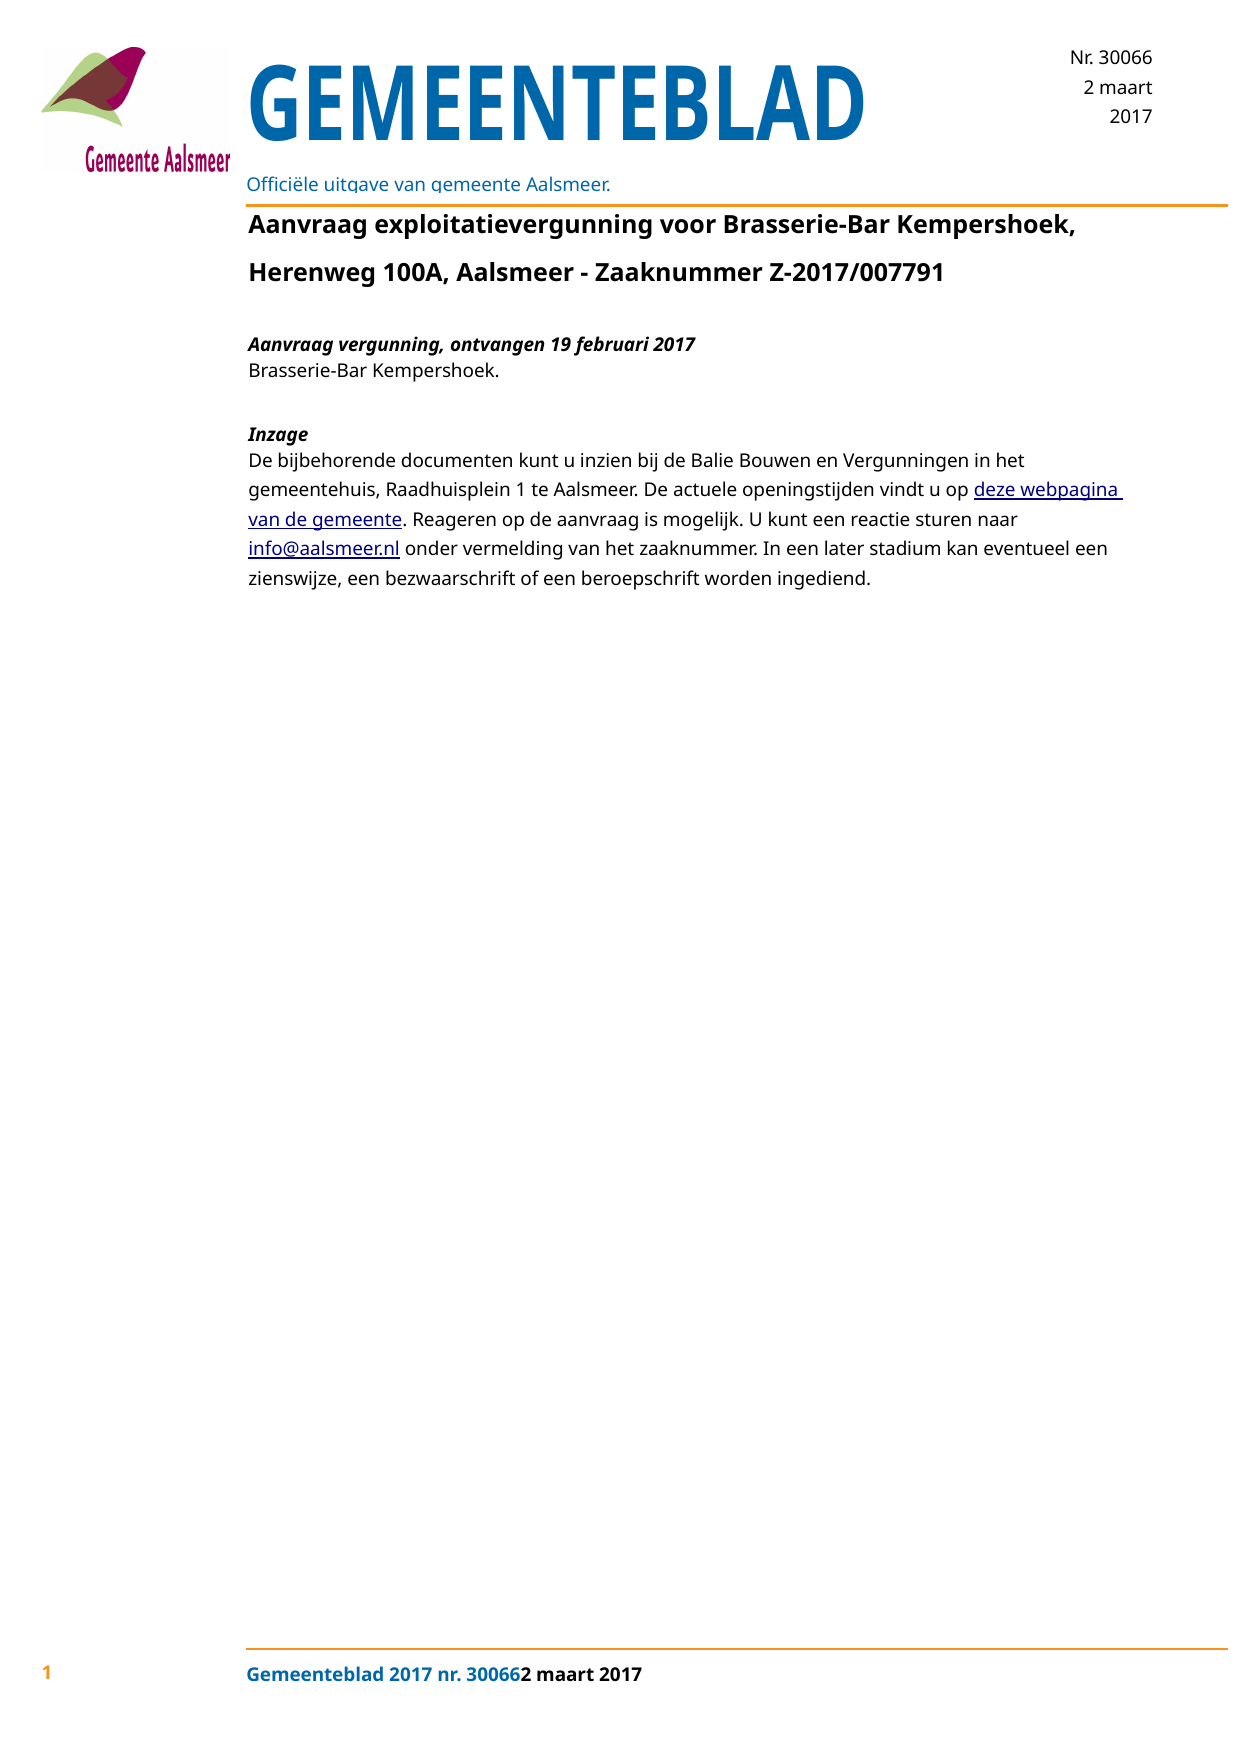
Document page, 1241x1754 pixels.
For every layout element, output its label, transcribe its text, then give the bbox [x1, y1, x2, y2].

text Aanvraag vergunning, ontvangen 19 februari 2017 [248, 331, 1152, 357]
text Brasserie-Bar Kempershoek. [248, 357, 1152, 383]
text Inzage [248, 421, 1152, 447]
picture [41, 47, 231, 172]
text De bijbehorende documenten kunt u inzien bij de Balie Bouwen en Vergunningen in het gemeentehuis, Raadhuisplein 1 te Aalsmeer. De actuele openingstijden vindt u op deze webpagina van de gemeente. Reageren op de aanvraag is mogelijk. U kunt een reactie sturen naar info@aalsmeer.nl onder vermelding van het zaaknummer. In een later stadium kan eventueel een zienswijze, een bezwaarschrift of een beroepschrift worden ingediend. [248, 447, 1152, 591]
text Aanvraag exploitatievergunning voor Brasserie-Bar Kempershoek, Herenweg 100A, Aalsmeer - Zaaknummer Z-2017/007791 [248, 207, 1152, 288]
text ​ [248, 616, 1152, 641]
